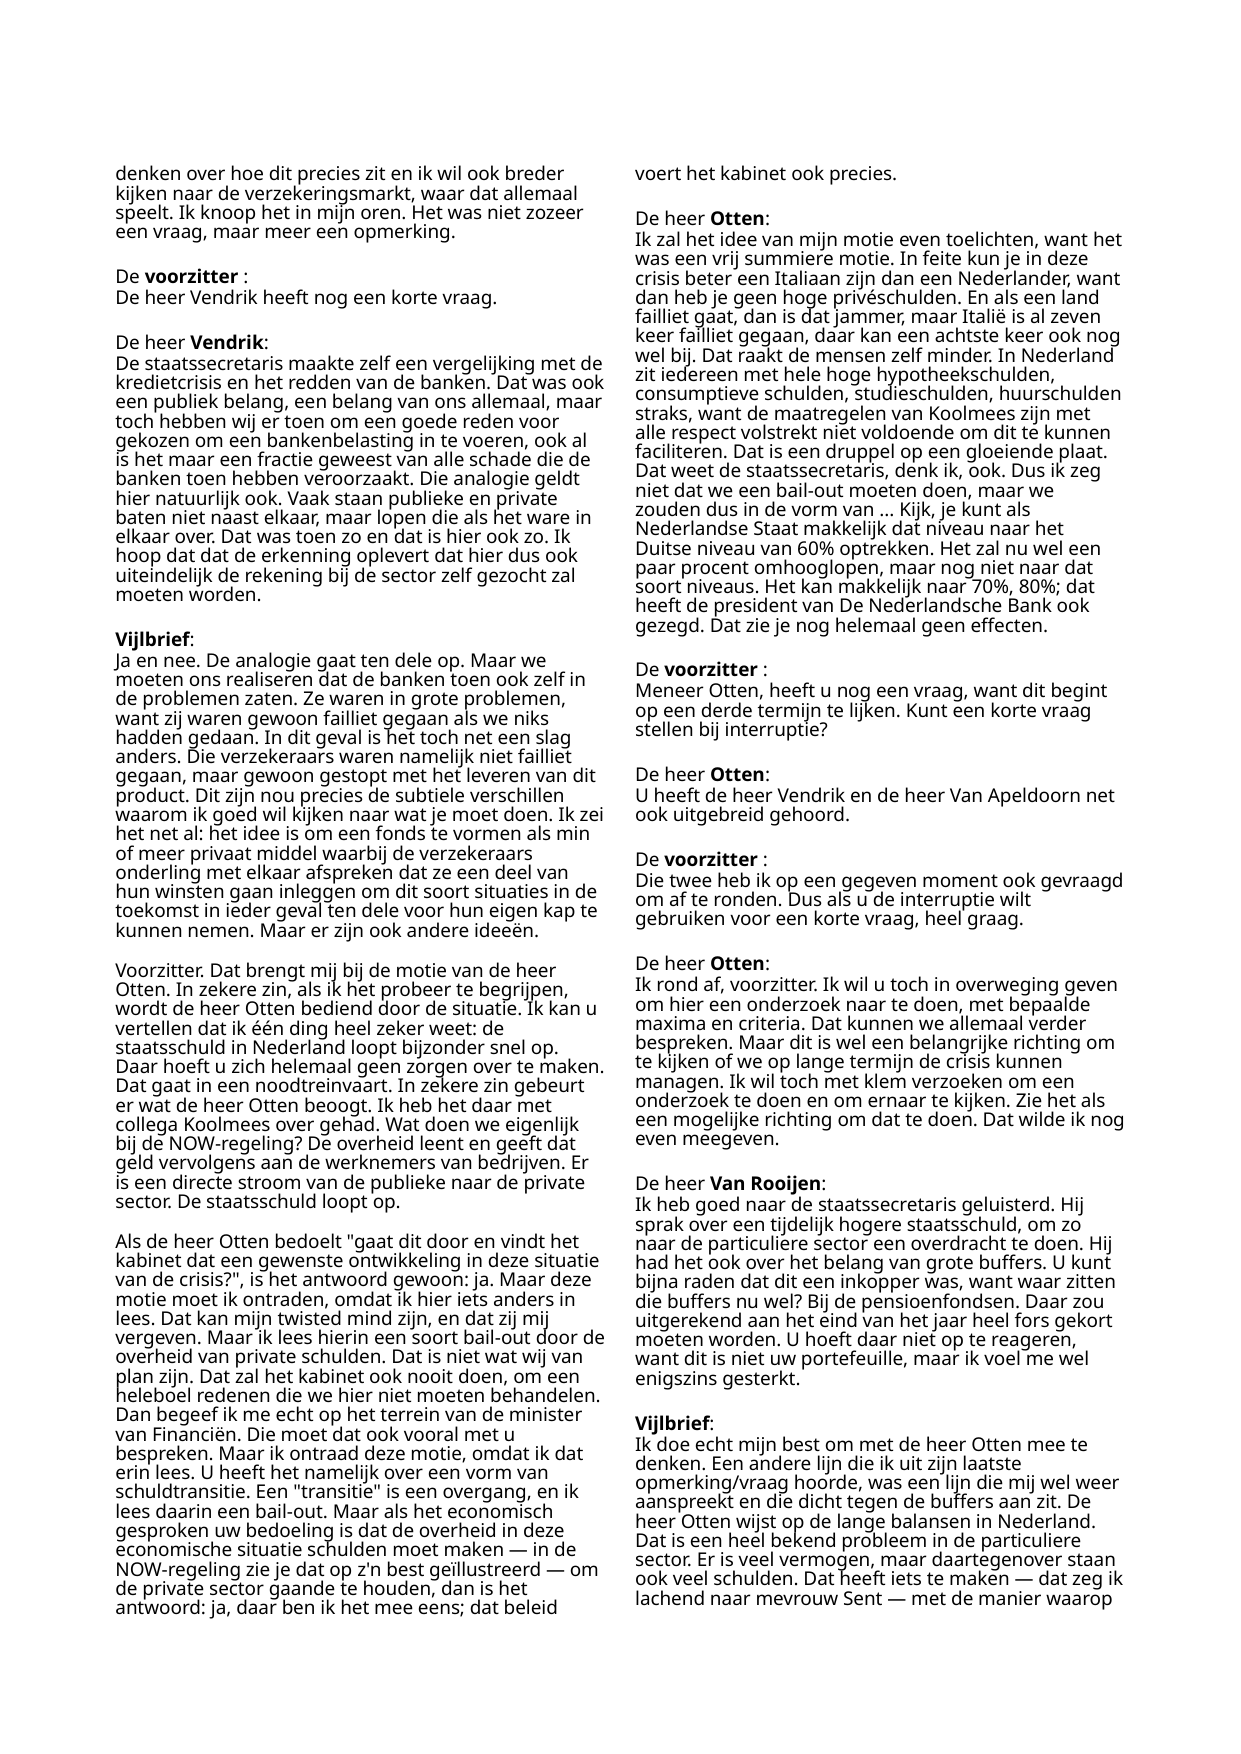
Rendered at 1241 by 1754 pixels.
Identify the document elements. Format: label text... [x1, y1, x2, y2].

text Die twee heb ik op een gegeven moment ook gevraagd om af te ronden. Dus als u de interruptie wilt gebruiken voor een korte vraag, heel graag. [635, 872, 1125, 930]
text De voorzitter : [635, 657, 1125, 682]
text Ik heb goed naar de staatssecretaris geluisterd. Hij sprak over een tijdelijk hogere staatsschuld, om zo naar de particuliere sector een overdracht te doen. Hij had het ook over het belang van grote buffers. U kunt bijna raden dat dit een inkopper was, want waar zitten die buffers nu wel? Bij de pensioenfondsen. Daar zou uitgerekend aan het eind van het jaar heel fors gekort moeten worden. U hoeft daar niet op te reageren, want dit is niet uw portefeuille, maar ik voel me wel enigszins gesterkt. [635, 1196, 1125, 1389]
text Voorzitter. Dat brengt mij bij de motie van de heer Otten. In zekere zin, als ik het probeer te begrijpen, wordt de heer Otten bediend door de situatie. Ik kan u vertellen dat ik één ding heel zeker weet: de staatsschuld in Nederland loopt bijzonder snel op. Daar hoeft u zich helemaal geen zorgen over te maken. Dat gaat in een noodtreinvaart. In zekere zin gebeurt er wat de heer Otten beoogt. Ik heb het daar met collega Koolmees over gehad. Wat doen we eigenlijk bij de NOW-regeling? De overheid leent en geeft dat geld vervolgens aan de werknemers van bedrijven. Er is een directe stroom van de publieke naar de private sector. De staatsschuld loopt op. [115, 962, 605, 1212]
text Vijlbrief: [115, 626, 605, 652]
text De heer Vendrik: [115, 329, 605, 355]
text De voorzitter : [115, 263, 605, 289]
text De heer Otten: [635, 205, 1125, 231]
text Ik zal het idee van mijn motie even toelichten, want het was een vrij summiere motie. In feite kun je in deze crisis beter een Italiaan zijn dan een Nederlander, want dan heb je geen hoge privéschulden. En als een land failliet gaat, dan is dat jammer, maar Italië is al zeven keer failliet gegaan, daar kan een achtste keer ook nog wel bij. Dat raakt de mensen zelf minder. In Nederland zit iedereen met hele hoge hypotheekschulden, consumptieve schulden, studieschulden, huurschulden straks, want de maatregelen van Koolmees zijn met alle respect volstrekt niet voldoende om dit te kunnen faciliteren. Dat is een druppel op een gloeiende plaat. Dat weet de staatssecretaris, denk ik, ook. Dus ik zeg niet dat we een bail-out moeten doen, maar we zouden dus in de vorm van ... Kijk, je kunt als Nederlandse Staat makkelijk dat niveau naar het Duitse niveau van 60% optrekken. Het zal nu wel een paar procent omhooglopen, maar nog niet naar dat soort niveaus. Het kan makkelijk naar 70%, 80%; dat heeft de president van De Nederlandsche Bank ook gezegd. Dat zie je nog helemaal geen effecten. [635, 231, 1125, 636]
text De heer Otten: [635, 951, 1125, 976]
text voert het kabinet ook precies. [635, 165, 1125, 184]
text De heer Otten: [635, 761, 1125, 787]
text Ik rond af, voorzitter. Ik wil u toch in overweging geven om hier een onderzoek naar te doen, met bepaalde maxima en criteria. Dat kunnen we allemaal verder bespreken. Maar dit is wel een belangrijke richting om te kijken of we op lange termijn de crisis kunnen managen. Ik wil toch met klem verzoeken om een onderzoek te doen en om ernaar te kijken. Zie het als een mogelijke richting om dat te doen. Dat wilde ik nog even meegeven. [635, 976, 1125, 1150]
text De heer Vendrik heeft nog een korte vraag. [115, 289, 605, 308]
text Als de heer Otten bedoelt "gaat dit door en vindt het kabinet dat een gewenste ontwikkeling in deze situatie van de crisis?", is het antwoord gewoon: ja. Maar deze motie moet ik ontraden, omdat ik hier iets anders in lees. Dat kan mijn twisted mind zijn, en dat zij mij vergeven. Maar ik lees hierin een soort bail-out door de overheid van private schulden. Dat is niet wat wij van plan zijn. Dat zal het kabinet ook nooit doen, om een heleboel redenen die we hier niet moeten behandelen. Dan begeef ik me echt op het terrein van de minister van Financiën. Die moet dat ook vooral met u bespreken. Maar ik ontraad deze motie, omdat ik dat erin lees. U heeft het namelijk over een vorm van schuldtransitie. Een "transitie" is een overgang, en ik lees daarin een bail-out. Maar als het economisch gesproken uw bedoeling is dat de overheid in deze economische situatie schulden moet maken — in de NOW-regeling zie je dat op z'n best geïllustreerd — om de private sector gaande te houden, dan is het antwoord: ja, daar ben ik het mee eens; dat beleid [115, 1233, 605, 1618]
text Ik doe echt mijn best om met de heer Otten mee te denken. Een andere lijn die ik uit zijn laatste opmerking/vraag hoorde, was een lijn die mij wel weer aanspreekt en die dicht tegen de buffers aan zit. De heer Otten wijst op de lange balansen in Nederland. Dat is een heel bekend probleem in de particuliere sector. Er is veel vermogen, maar daartegenover staan ook veel schulden. Dat heeft iets te maken — dat zeg ik lachend naar mevrouw Sent — met de manier waarop [635, 1436, 1125, 1609]
text U heeft de heer Vendrik en de heer Van Apeldoorn net ook uitgebreid gehoord. [635, 787, 1125, 825]
text Vijlbrief: [635, 1410, 1125, 1436]
text Ja en nee. De analogie gaat ten dele op. Maar we moeten ons realiseren dat de banken toen ook zelf in de problemen zaten. Ze waren in grote problemen, want zij waren gewoon failliet gegaan als we niks hadden gedaan. In dit geval is het toch net een slag anders. Die verzekeraars waren namelijk niet failliet gegaan, maar gewoon gestopt met het leveren van dit product. Dit zijn nou precies de subtiele verschillen waarom ik goed wil kijken naar wat je moet doen. Ik zei het net al: het idee is om een fonds te vormen als min of meer privaat middel waarbij de verzekeraars onderling met elkaar afspreken dat ze een deel van hun winsten gaan inleggen om dit soort situaties in de toekomst in ieder geval ten dele voor hun eigen kap te kunnen nemen. Maar er zijn ook andere ideeën. [115, 652, 605, 941]
text De voorzitter : [635, 846, 1125, 872]
text Meneer Otten, heeft u nog een vraag, want dit begint op een derde termijn te lijken. Kunt een korte vraag stellen bij interruptie? [635, 682, 1125, 740]
text denken over hoe dit precies zit en ik wil ook breder kijken naar de verzekeringsmarkt, waar dat allemaal speelt. Ik knoop het in mijn oren. Het was niet zozeer een vraag, maar meer een opmerking. [115, 165, 605, 242]
text De heer Van Rooijen: [635, 1171, 1125, 1196]
text De staatssecretaris maakte zelf een vergelijking met de kredietcrisis en het redden van de banken. Dat was ook een publiek belang, een belang van ons allemaal, maar toch hebben wij er toen om een goede reden voor gekozen om een bankenbelasting in te voeren, ook al is het maar een fractie geweest van alle schade die de banken toen hebben veroorzaakt. Die analogie geldt hier natuurlijk ook. Vaak staan publieke en private baten niet naast elkaar, maar lopen die als het ware in elkaar over. Dat was toen zo en dat is hier ook zo. Ik hoop dat dat de erkenning oplevert dat hier dus ook uiteindelijk de rekening bij de sector zelf gezocht zal moeten worden. [115, 355, 605, 605]
